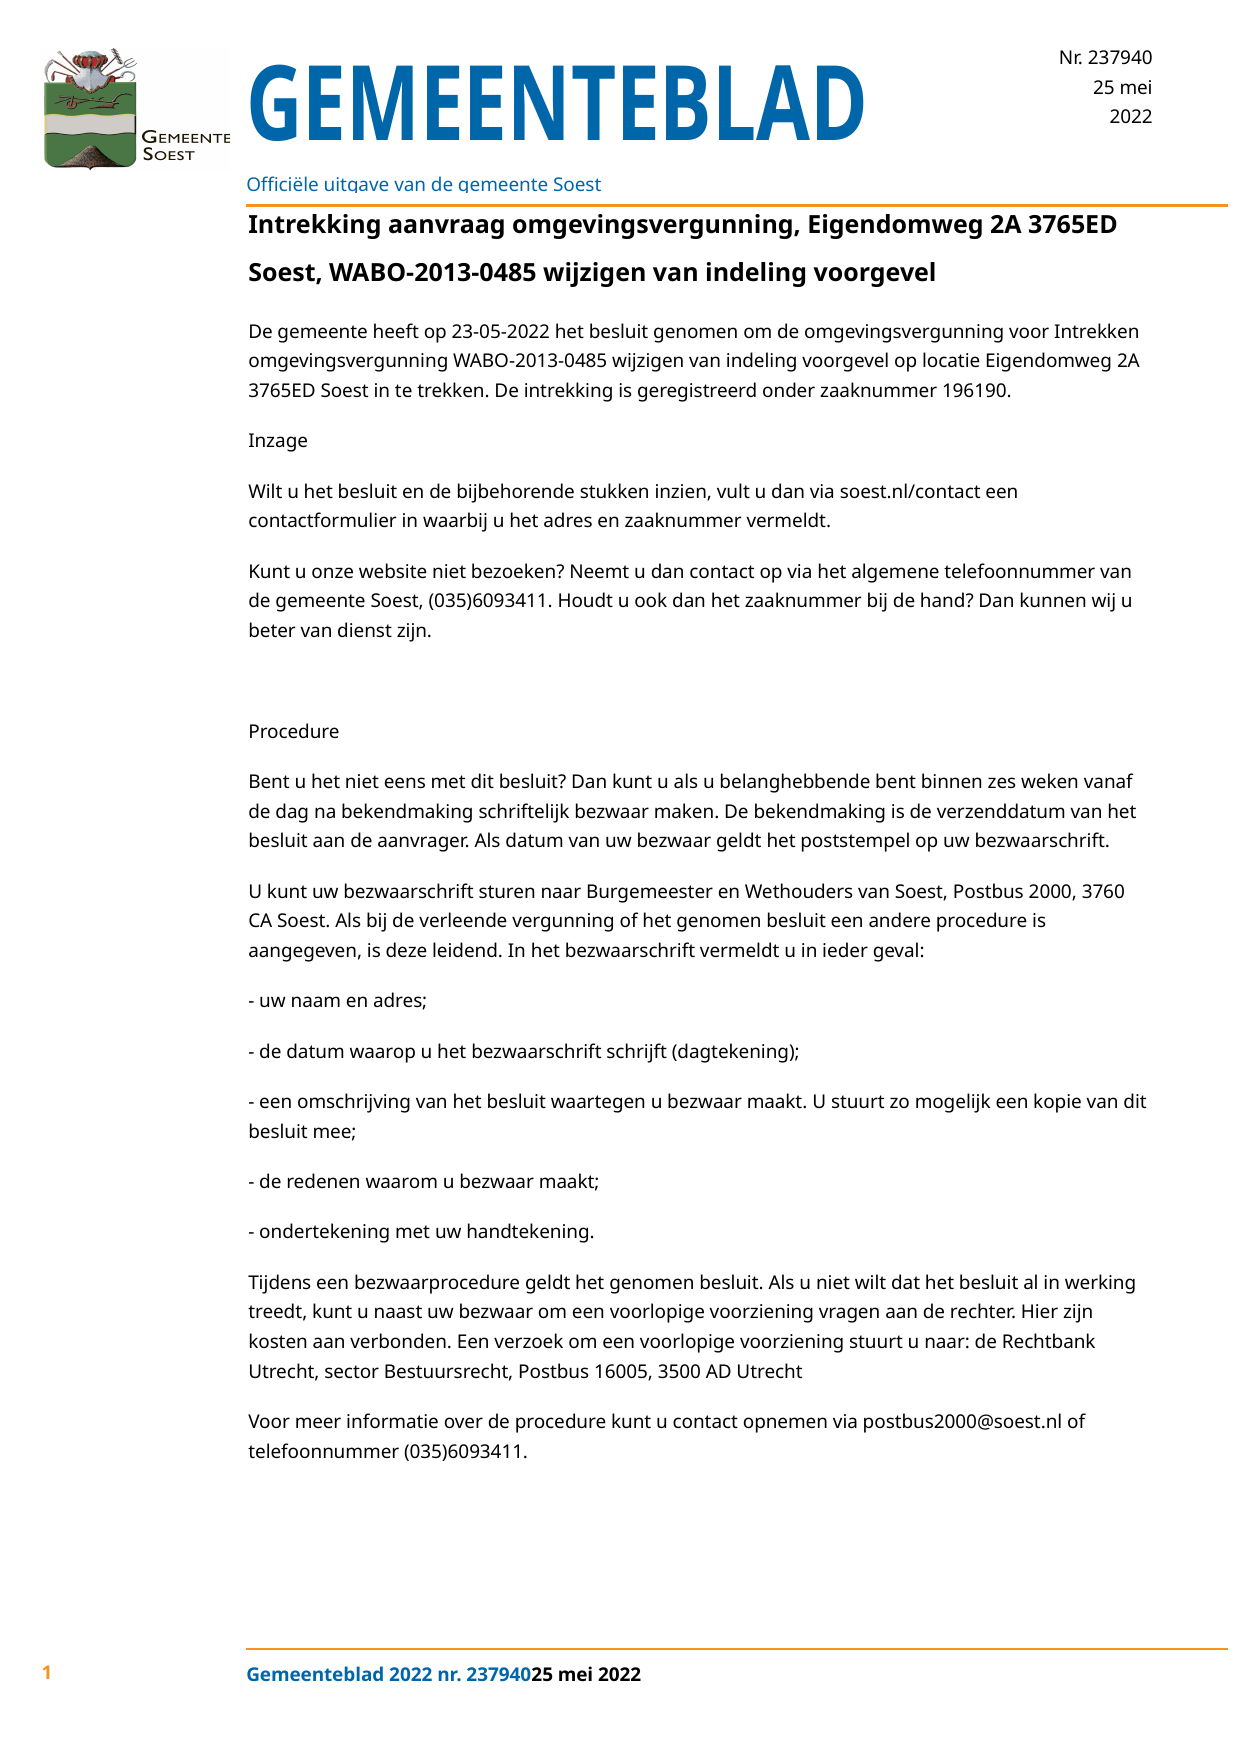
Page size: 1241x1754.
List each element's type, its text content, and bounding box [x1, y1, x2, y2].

text - ondertekening met uw handtekening. [248, 1219, 1152, 1244]
text Inzage [248, 427, 1152, 453]
text - een omschrijving van het besluit waartegen u bezwaar maakt. U stuurt zo mogelijk een kopie van dit besluit mee; [248, 1088, 1152, 1144]
text Kunt u onze website niet bezoeken? Neemt u dan contact op via het algemene telefoonnummer van de gemeente Soest, (035)6093411. Houdt u ook dan het zaaknummer bij de hand? Dan kunnen wij u beter van dienst zijn. [248, 558, 1152, 643]
text Tijdens een bezwaarprocedure geldt het genomen besluit. Als u niet wilt dat het besluit al in werking treedt, kunt u naast uw bezwaar om een voorlopige voorziening vragen aan de rechter. Hier zijn kosten aan verbonden. Een verzoek om een voorlopige voorziening stuurt u naar: de Rechtbank Utrecht, sector Bestuursrecht, Postbus 16005, 3500 AD Utrecht [248, 1269, 1152, 1384]
text De gemeente heeft op 23-05-2022 het besluit genomen om de omgevingsvergunning voor Intrekken omgevingsvergunning WABO-2013-0485 wijzigen van indeling voorgevel op locatie Eigendomweg 2A 3765ED Soest in te trekken. De intrekking is geregistreerd onder zaaknummer 196190. [248, 318, 1152, 403]
text Bent u het niet eens met dit besluit? Dan kunt u als u belanghebbende bent binnen zes weken vanaf de dag na bekendmaking schriftelijk bezwaar maken. De bekendmaking is de verzenddatum van het besluit aan de aanvrager. Als datum van uw bezwaar geldt het poststempel op uw bezwaarschrift. [248, 768, 1152, 853]
text Intrekking aanvraag omgevingsvergunning, Eigendomweg 2A 3765ED Soest, WABO-2013-0485 wijzigen van indeling voorgevel [248, 207, 1152, 288]
text Wilt u het besluit en de bijbehorende stukken inzien, vult u dan via soest.nl/contact een contactformulier in waarbij u het adres en zaaknummer vermeldt. [248, 478, 1152, 533]
text Procedure [248, 718, 1152, 744]
text Voor meer informatie over de procedure kunt u contact opnemen via postbus2000@soest.nl of telefoonnummer (035)6093411. [248, 1408, 1152, 1464]
picture [41, 47, 231, 172]
text - uw naam en adres; [248, 987, 1152, 1013]
text - de redenen waarom u bezwaar maakt; [248, 1168, 1152, 1194]
text U kunt uw bezwaarschrift sturen naar Burgemeester en Wethouders van Soest, Postbus 2000, 3760 CA Soest. Als bij de verleende vergunning of het genomen besluit een andere procedure is aangegeven, is deze leidend. In het bezwaarschrift vermeldt u in ieder geval: [248, 878, 1152, 963]
text - de datum waarop u het bezwaarschrift schrijft (dagtekening); [248, 1038, 1152, 1064]
